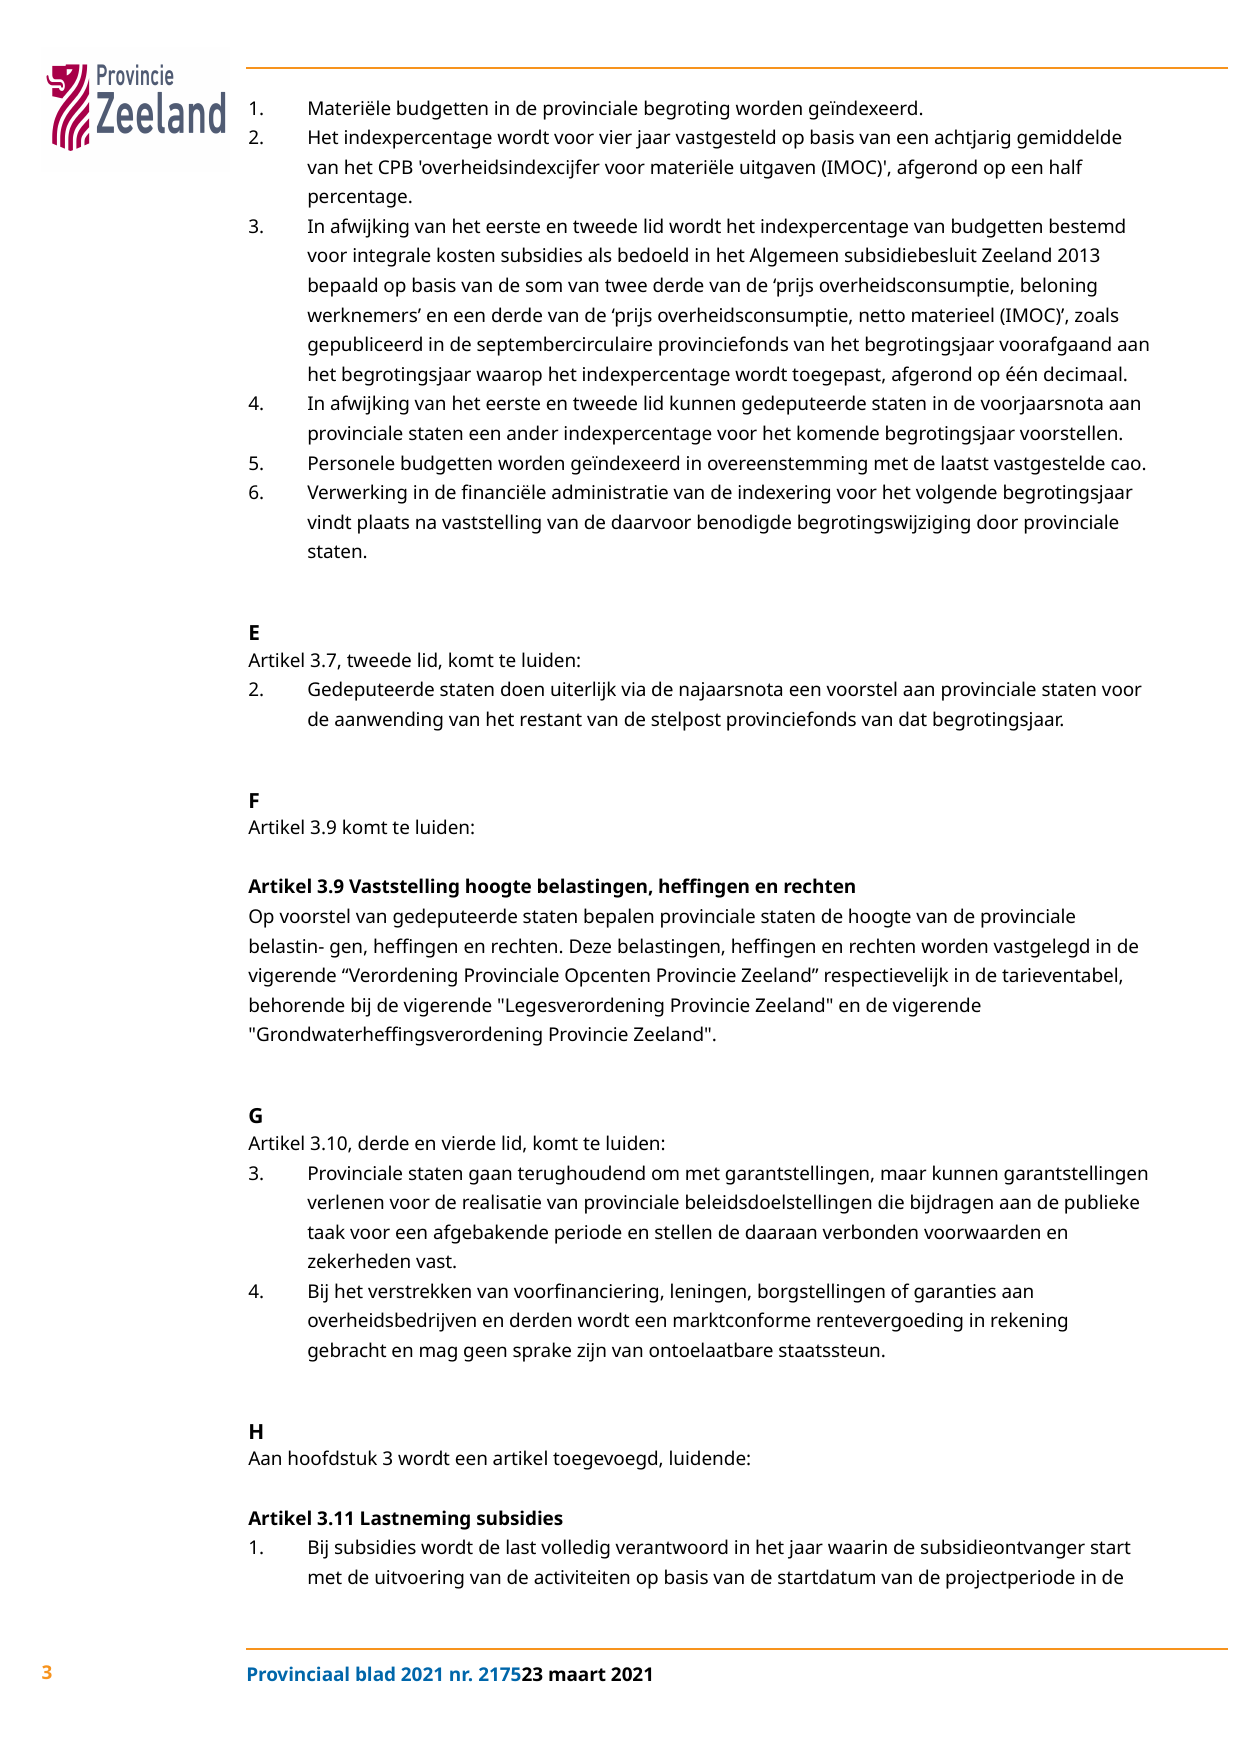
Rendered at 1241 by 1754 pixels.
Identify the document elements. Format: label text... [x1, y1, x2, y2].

list In afwijking van het eerste en tweede lid kunnen gedeputeerde staten in de voorjaarsnota aan provinciale staten een ander indexpercentage voor het komende begrotingsjaar voorstellen. [248, 391, 1152, 446]
text F [248, 786, 1152, 814]
text E [248, 618, 1152, 647]
text Artikel 3.10, derde en vierde lid, komt te luiden: [248, 1130, 1152, 1156]
text G [248, 1102, 1152, 1130]
list Bij het verstrekken van voorfinanciering, leningen, borgstellingen of garanties aan overheidsbedrijven en derden wordt een marktconforme rentevergoeding in rekening gebracht en mag geen sprake zijn van ontoelaatbare staatssteun. [248, 1278, 1152, 1363]
text Artikel 3.11 Lastneming subsidies [248, 1505, 1152, 1531]
picture [41, 47, 231, 172]
list Verwerking in de financiële administratie van de indexering voor het volgende begrotingsjaar vindt plaats na vaststelling van de daarvoor benodigde begrotingswijziging door provinciale staten. [248, 479, 1152, 564]
list Materiële budgetten in de provinciale begroting worden geïndexeerd. [248, 95, 1152, 121]
text Artikel 3.9 Vaststelling hoogte belastingen, heffingen en rechten [248, 874, 1152, 899]
list Bij subsidies wordt de last volledig verantwoord in het jaar waarin de subsidieontvanger start met de uitvoering van de activiteiten op basis van de startdatum van de projectperiode in de [248, 1534, 1152, 1590]
list Het indexpercentage wordt voor vier jaar vastgesteld op basis van een achtjarig gemiddelde van het CPB 'overheidsindexcijfer voor materiële uitgaven (IMOC)', afgerond op een half percentage. [248, 124, 1152, 209]
list Gedeputeerde staten doen uiterlijk via de najaarsnota een voorstel aan provinciale staten voor de aanwending van het restant van de stelpost provinciefonds van dat begrotingsjaar. [248, 677, 1152, 732]
text Aan hoofdstuk 3 wordt een artikel toegevoegd, luidende: [248, 1446, 1152, 1471]
text Artikel 3.7, tweede lid, komt te luiden: [248, 647, 1152, 673]
text Artikel 3.9 komt te luiden: [248, 814, 1152, 840]
text Op voorstel van gedeputeerde staten bepalen provinciale staten de hoogte van de provinciale belastin- gen, heffingen en rechten. Deze belastingen, heffingen en rechten worden vastgelegd in de vigerende “Verordening Provinciale Opcenten Provincie Zeeland” respectievelijk in de tarieventabel, behorende bij de vigerende "Legesverordening Provincie Zeeland" en de vigerende "Grondwaterheffingsverordening Provincie Zeeland". [248, 903, 1152, 1047]
text H [248, 1417, 1152, 1446]
list In afwijking van het eerste en tweede lid wordt het indexpercentage van budgetten bestemd voor integrale kosten subsidies als bedoeld in het Algemeen subsidiebesluit Zeeland 2013 bepaald op basis van de som van twee derde van de ‘prijs overheidsconsumptie, beloning werknemers’ en een derde van de ‘prijs overheidsconsumptie, netto materieel (IMOC)’, zoals gepubliceerd in de septembercirculaire provinciefonds van het begrotingsjaar voorafgaand aan het begrotingsjaar waarop het indexpercentage wordt toegepast, afgerond op één decimaal. [248, 213, 1152, 387]
list Provinciale staten gaan terughoudend om met garantstellingen, maar kunnen garantstellingen verlenen voor de realisatie van provinciale beleidsdoelstellingen die bijdragen aan de publieke taak voor een afgebakende periode en stellen de daaraan verbonden voorwaarden en zekerheden vast. [248, 1160, 1152, 1274]
list Personele budgetten worden geïndexeerd in overeenstemming met de laatst vastgestelde cao. [248, 450, 1152, 476]
